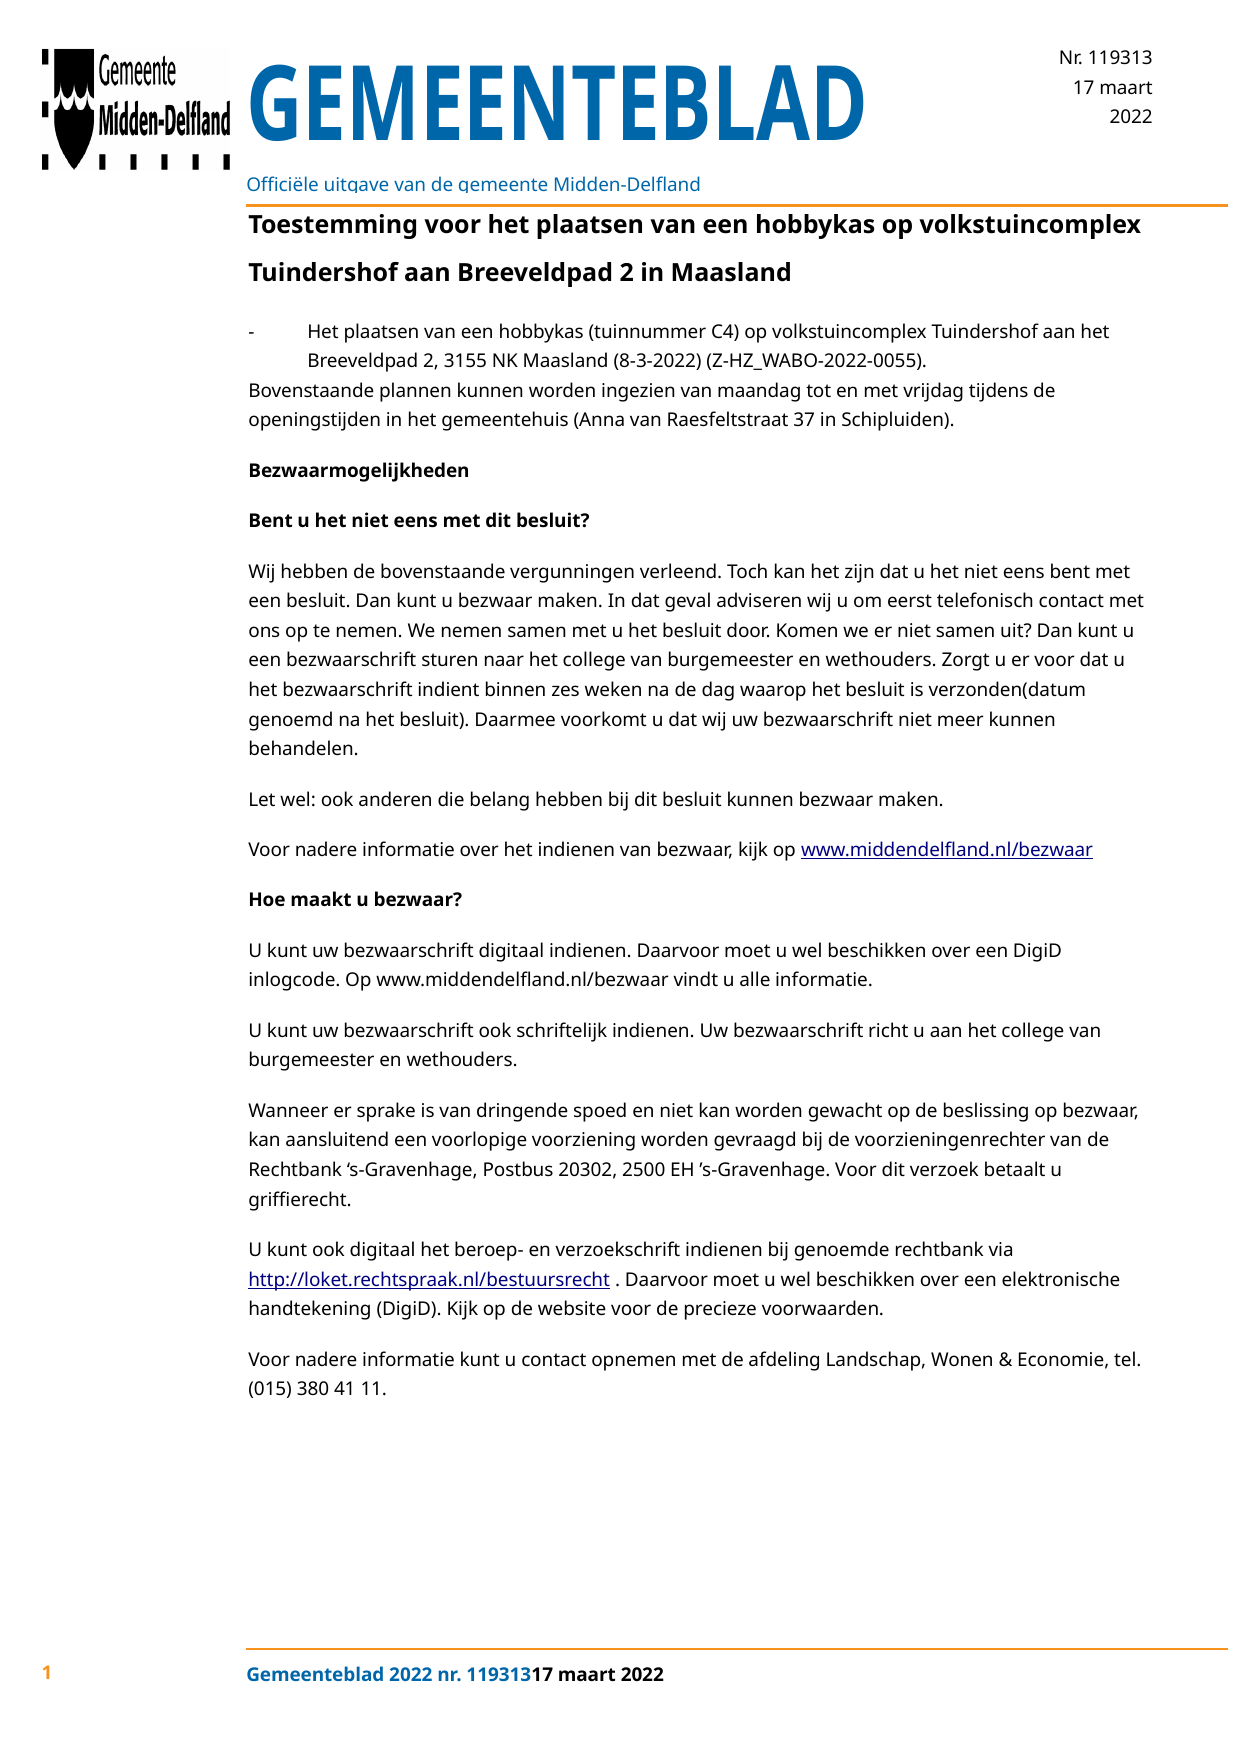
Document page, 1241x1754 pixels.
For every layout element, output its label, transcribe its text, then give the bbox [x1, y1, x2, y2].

text Wij hebben de bovenstaande vergunningen verleend. Toch kan het zijn dat u het niet eens bent met een besluit. Dan kunt u bezwaar maken. In dat geval adviseren wij u om eerst telefonisch contact met ons op te nemen. We nemen samen met u het besluit door. Komen we er niet samen uit? Dan kunt u een bezwaarschrift sturen naar het college van burgemeester en wethouders. Zorgt u er voor dat u het bezwaarschrift indient binnen zes weken na de dag waarop het besluit is verzonden(datum genoemd na het besluit). Daarmee voorkomt u dat wij uw bezwaarschrift niet meer kunnen behandelen. [248, 558, 1152, 761]
text U kunt uw bezwaarschrift digitaal indienen. Daarvoor moet u wel beschikken over een DigiD inlogcode. Op www.middendelfland.nl/bezwaar vindt u alle informatie. [248, 937, 1152, 992]
text U kunt ook digitaal het beroep- en verzoekschrift indienen bij genoemde rechtbank via http://loket.rechtspraak.nl/bestuursrecht . Daarvoor moet u wel beschikken over een elektronische handtekening (DigiD). Kijk op de website voor de precieze voorwaarden. [248, 1236, 1152, 1321]
text U kunt uw bezwaarschrift ook schriftelijk indienen. Uw bezwaarschrift richt u aan het college van burgemeester en wethouders. [248, 1017, 1152, 1072]
list Het plaatsen van een hobbykas (tuinnummer C4) op volkstuincomplex Tuindershof aan het Breeveldpad 2, 3155 NK Maasland (8-3-2022) (Z-HZ_WABO-2022-0055). [248, 318, 1152, 373]
text Bezwaarmogelijkheden [248, 457, 1152, 483]
text Wanneer er sprake is van dringende spoed en niet kan worden gewacht op de beslissing op bezwaar, kan aansluitend een voorlopige voorziening worden gevraagd bij de voorzieningenrechter van de Rechtbank ‘s-Gravenhage, Postbus 20302, 2500 EH ’s-Gravenhage. Voor dit verzoek betaalt u griffierecht. [248, 1097, 1152, 1212]
text Voor nadere informatie over het indienen van bezwaar, kijk op www.middendelfland.nl/bezwaar [248, 836, 1152, 862]
text Toestemming voor het plaatsen van een hobbykas op volkstuincomplex Tuindershof aan Breeveldpad 2 in Maasland [248, 207, 1152, 288]
text Hoe maakt u bezwaar? [248, 887, 1152, 912]
text Voor nadere informatie kunt u contact opnemen met de afdeling Landschap, Wonen & Economie, tel. (015) 380 41 11. [248, 1346, 1152, 1401]
picture [41, 47, 231, 172]
text Let wel: ook anderen die belang hebben bij dit besluit kunnen bezwaar maken. [248, 786, 1152, 812]
text Bovenstaande plannen kunnen worden ingezien van maandag tot en met vrijdag tijdens de openingstijden in het gemeentehuis (Anna van Raesfeltstraat 37 in Schipluiden). [248, 377, 1152, 432]
text Bent u het niet eens met dit besluit? [248, 507, 1152, 533]
